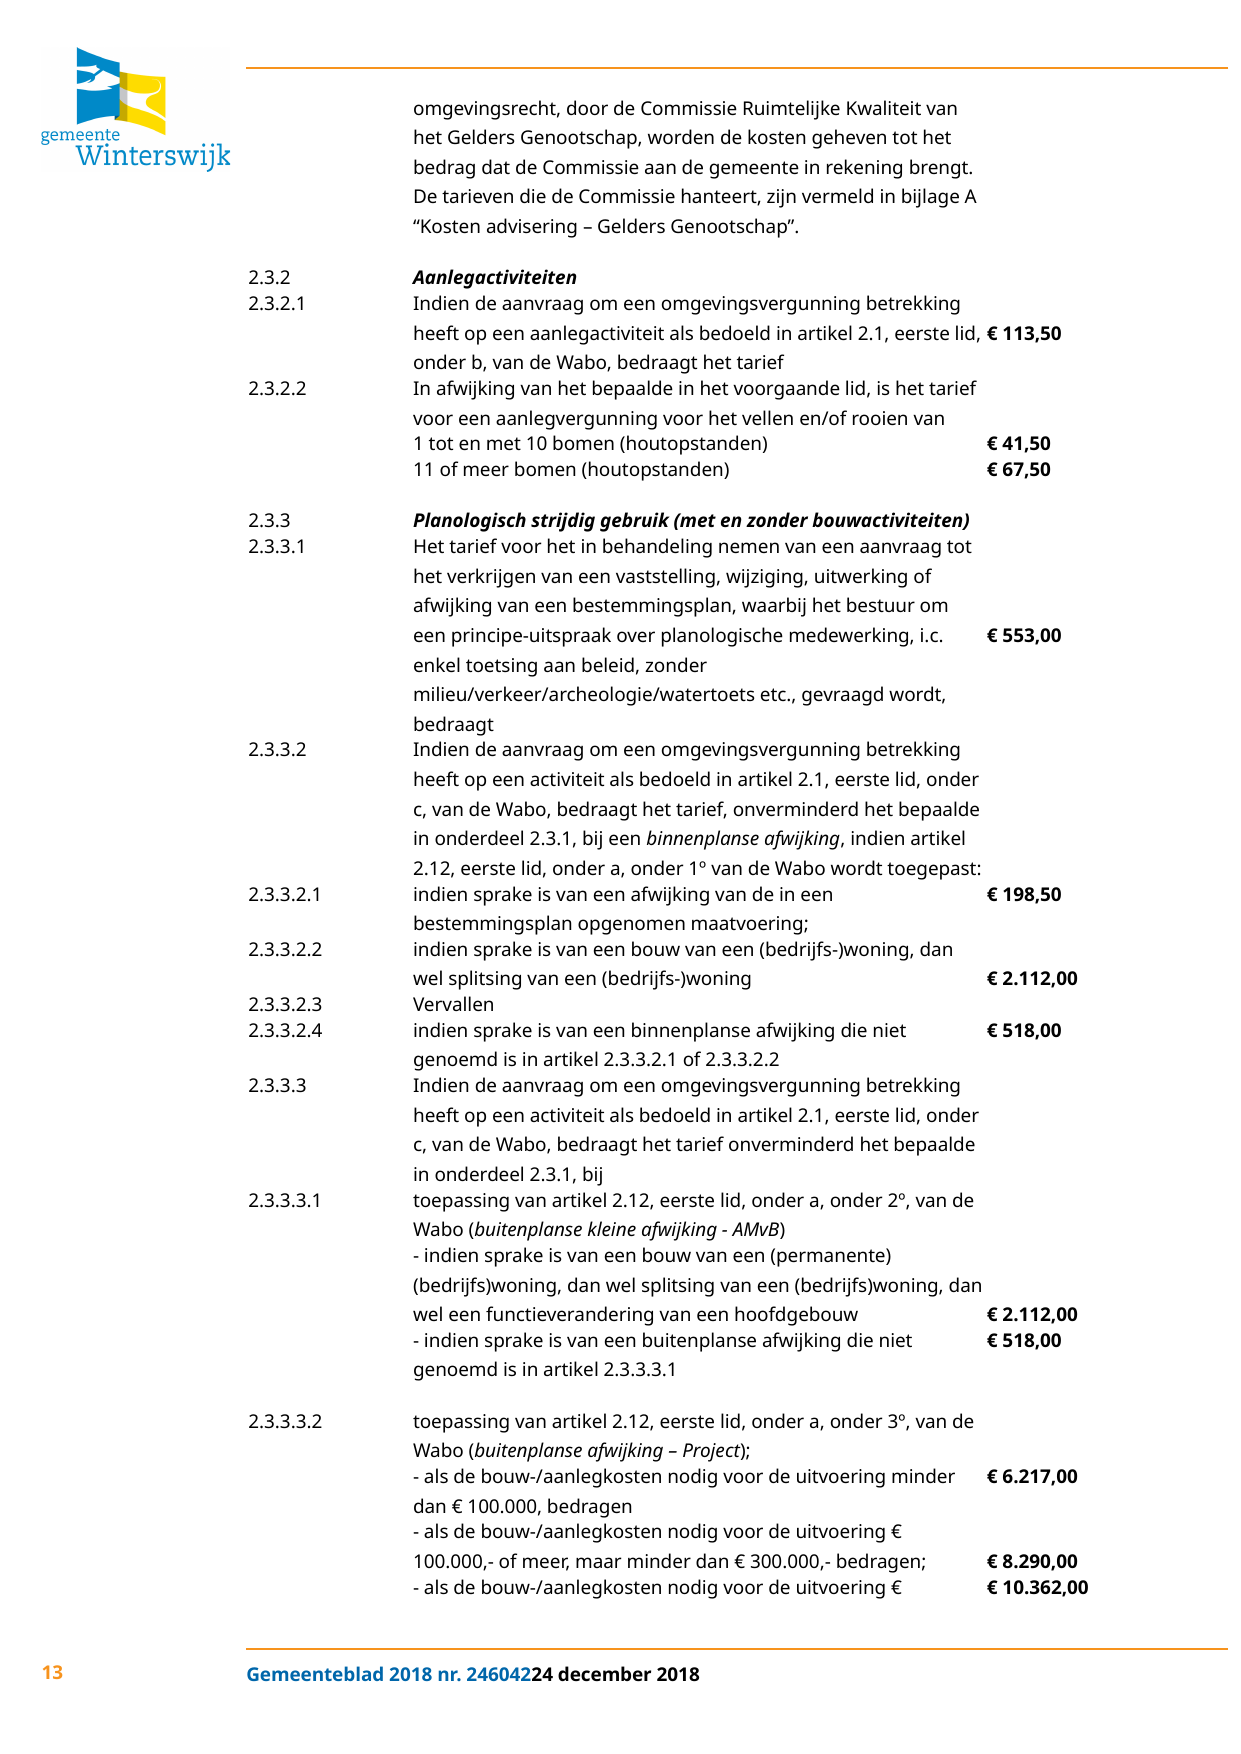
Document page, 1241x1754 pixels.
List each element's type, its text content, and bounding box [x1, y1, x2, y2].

table_cell 2.3.3.3 [248, 1073, 413, 1187]
table_cell [413, 239, 987, 264]
table_cell Indien de aanvraag om een omgevingsvergunning betrekking heeft op een activiteit als bedoeld in artikel 2.1, eerste lid, onder c, van de Wabo, bedraagt het tarief onverminderd het bepaalde in onderdeel 2.3.1, bij [413, 1073, 987, 1187]
table_cell [987, 1187, 1152, 1242]
table_cell indien sprake is van een bouw van een (bedrijfs-)woning, dan wel splitsing van een (bedrijfs-)woning [413, 936, 987, 991]
table_cell Het tarief voor het in behandeling nemen van een aanvraag tot het verkrijgen van een vaststelling, wijziging, uitwerking of afwijking van een bestemmingsplan, waarbij het bestuur om een principe-uitspraak over planologische medewerking, i.c. enkel toetsing aan beleid, zonder milieu/verkeer/archeologie/watertoets etc., gevraagd wordt, bedraagt [413, 534, 987, 737]
table_cell 2.3.3.2.4 [248, 1017, 413, 1072]
table_cell 2.3.3.3.2 [248, 1408, 413, 1463]
table_cell Planologisch strijdig gebruik (met en zonder bouwactiviteiten) [413, 508, 987, 533]
table_cell - als de bouw-/aanlegkosten nodig voor de uitvoering € [413, 1574, 987, 1600]
table_cell € 2.112,00 [987, 1242, 1152, 1327]
table_cell [987, 239, 1152, 264]
table_cell € 41,50 [987, 431, 1152, 456]
table_cell € 6.217,00 [987, 1464, 1152, 1519]
table_cell - indien sprake is van een bouw van een (permanente) (bedrijfs)woning, dan wel splitsing van een (bedrijfs)woning, dan wel een functieverandering van een hoofdgebouw [413, 1242, 987, 1327]
table_cell Aanlegactiviteiten [413, 265, 987, 290]
table_cell 2.3.3.1 [248, 534, 413, 737]
table_cell [248, 431, 413, 456]
table_cell omgevingsrecht, door de Commissie Ruimtelijke Kwaliteit van het Gelders Genootschap, worden de kosten geheven tot het bedrag dat de Commissie aan de gemeente in rekening brengt. De tarieven die de Commissie hanteert, zijn vermeld in bijlage A “Kosten advisering – Gelders Genootschap”. [413, 95, 987, 239]
table_cell € 2.112,00 [987, 936, 1152, 991]
table_cell [987, 508, 1152, 533]
table_cell Vervallen [413, 991, 987, 1017]
table_cell [413, 482, 987, 508]
table_cell [987, 265, 1152, 290]
table_cell [248, 482, 413, 508]
table_cell [248, 1519, 413, 1574]
table_cell [987, 737, 1152, 881]
table_cell [248, 1383, 413, 1408]
table_cell [248, 1327, 413, 1382]
table_cell [248, 239, 413, 264]
table_cell indien sprake is van een binnenplanse afwijking die niet genoemd is in artikel 2.3.3.2.1 of 2.3.3.2.2 [413, 1017, 987, 1072]
table_cell - indien sprake is van een buitenplanse afwijking die niet genoemd is in artikel 2.3.3.3.1 [413, 1327, 987, 1382]
table_cell € 113,50 [987, 290, 1152, 375]
table_cell € 198,50 [987, 881, 1152, 936]
table_cell toepassing van artikel 2.12, eerste lid, onder a, onder 2º, van de Wabo (buitenplanse kleine afwijking - AMvB) [413, 1187, 987, 1242]
table_cell [413, 1383, 987, 1408]
table_cell [248, 1464, 413, 1519]
table_cell 2.3.3 [248, 508, 413, 533]
table_cell - als de bouw-/aanlegkosten nodig voor de uitvoering minder dan € 100.000, bedragen [413, 1464, 987, 1519]
table_cell [987, 482, 1152, 508]
table_cell € 10.362,00 [987, 1574, 1152, 1600]
table_cell Indien de aanvraag om een omgevingsvergunning betrekking heeft op een aanlegactiviteit als bedoeld in artikel 2.1, eerste lid, onder b, van de Wabo, bedraagt het tarief [413, 290, 987, 375]
table_cell € 67,50 [987, 456, 1152, 482]
table_cell 2.3.2.2 [248, 375, 413, 431]
table_cell € 553,00 [987, 534, 1152, 737]
table_cell In afwijking van het bepaalde in het voorgaande lid, is het tarief voor een aanlegvergunning voor het vellen en/of rooien van [413, 375, 987, 431]
table_cell [987, 1383, 1152, 1408]
picture [41, 47, 231, 172]
table_cell toepassing van artikel 2.12, eerste lid, onder a, onder 3º, van de Wabo (buitenplanse afwijking – Project); [413, 1408, 987, 1463]
table_cell [987, 375, 1152, 431]
table_cell [248, 1242, 413, 1327]
table_cell [987, 95, 1152, 239]
table_cell 2.3.2.1 [248, 290, 413, 375]
table_cell 2.3.3.2.1 [248, 881, 413, 936]
table_cell [248, 95, 413, 239]
table_cell [248, 1574, 413, 1600]
table_cell [987, 1408, 1152, 1463]
table_cell 1 tot en met 10 bomen (houtopstanden) [413, 431, 987, 456]
picture [225, 153, 231, 162]
table_cell indien sprake is van een afwijking van de in een bestemmingsplan opgenomen maatvoering; [413, 881, 987, 936]
table_cell 2.3.3.2.2 [248, 936, 413, 991]
table_cell 2.3.2 [248, 265, 413, 290]
table_cell € 518,00 [987, 1017, 1152, 1072]
table_cell - als de bouw-/aanlegkosten nodig voor de uitvoering € 100.000,- of meer, maar minder dan € 300.000,- bedragen; [413, 1519, 987, 1574]
table_cell 2.3.3.2.3 [248, 991, 413, 1017]
table_cell 2.3.3.2 [248, 737, 413, 881]
table_cell € 518,00 [987, 1327, 1152, 1382]
table_cell € 8.290,00 [987, 1519, 1152, 1574]
table_cell [987, 1073, 1152, 1187]
table_cell [987, 991, 1152, 1017]
table_cell 2.3.3.3.1 [248, 1187, 413, 1242]
table_cell [248, 456, 413, 482]
table_cell 11 of meer bomen (houtopstanden) [413, 456, 987, 482]
table_cell Indien de aanvraag om een omgevingsvergunning betrekking heeft op een activiteit als bedoeld in artikel 2.1, eerste lid, onder c, van de Wabo, bedraagt het tarief, onverminderd het bepaalde in onderdeel 2.3.1, bij een binnenplanse afwijking, indien artikel 2.12, eerste lid, onder a, onder 1º van de Wabo wordt toegepast: [413, 737, 987, 881]
